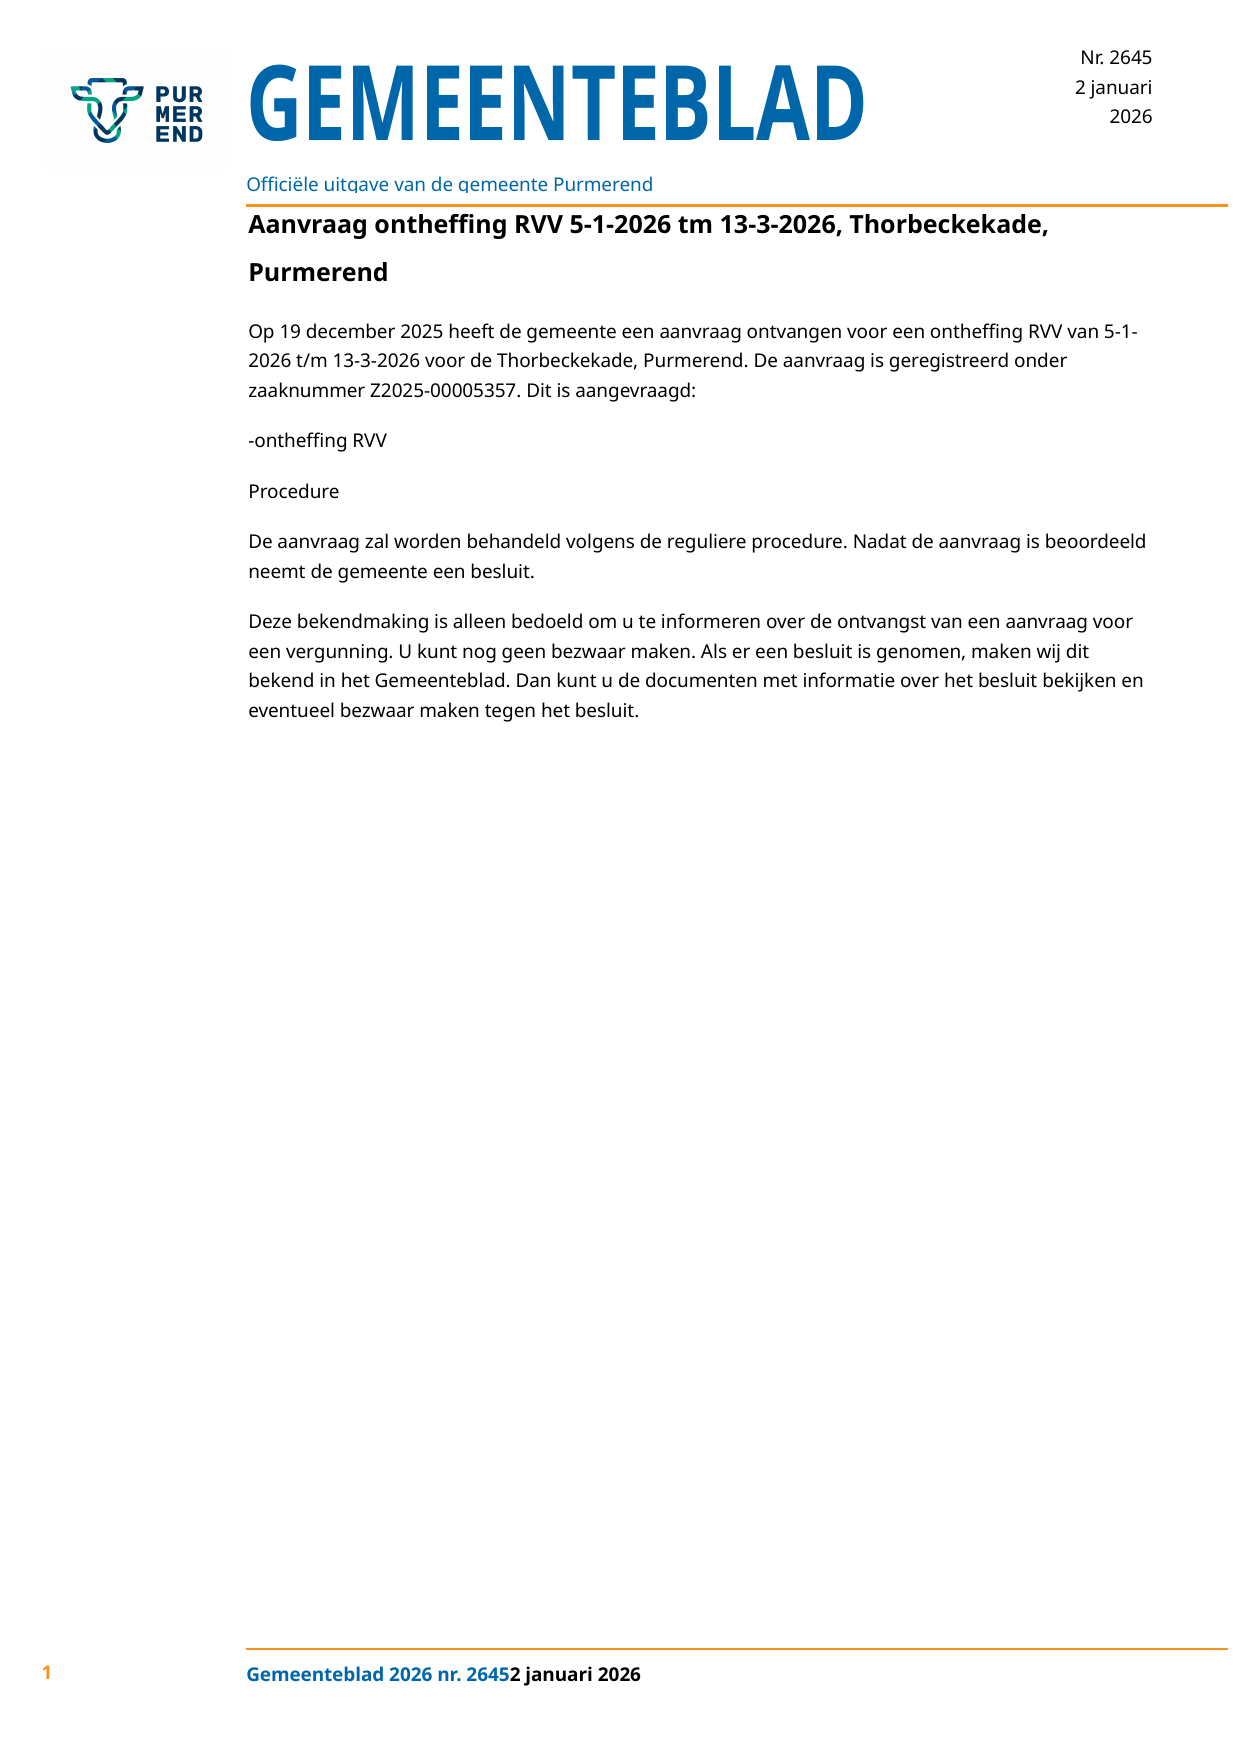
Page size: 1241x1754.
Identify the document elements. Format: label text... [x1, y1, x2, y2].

text Deze bekendmaking is alleen bedoeld om u te informeren over de ontvangst van een aanvraag voor een vergunning. U kunt nog geen bezwaar maken. Als er een besluit is genomen, maken wij dit bekend in het Gemeenteblad. Dan kunt u de documenten met informatie over het besluit bekijken en eventueel bezwaar maken tegen het besluit. [248, 608, 1152, 723]
text Procedure [248, 478, 1152, 504]
picture [41, 47, 231, 172]
text Aanvraag ontheffing RVV 5-1-2026 tm 13-3-2026, Thorbeckekade, Purmerend [248, 207, 1152, 288]
text Op 19 december 2025 heeft de gemeente een aanvraag ontvangen voor een ontheffing RVV van 5-1-2026 t/m 13-3-2026 voor de Thorbeckekade, Purmerend. De aanvraag is geregistreerd onder zaaknummer Z2025-00005357. Dit is aangevraagd: [248, 318, 1152, 403]
text De aanvraag zal worden behandeld volgens de reguliere procedure. Nadat de aanvraag is beoordeeld neemt de gemeente een besluit. [248, 528, 1152, 584]
text -ontheffing RVV [248, 427, 1152, 453]
